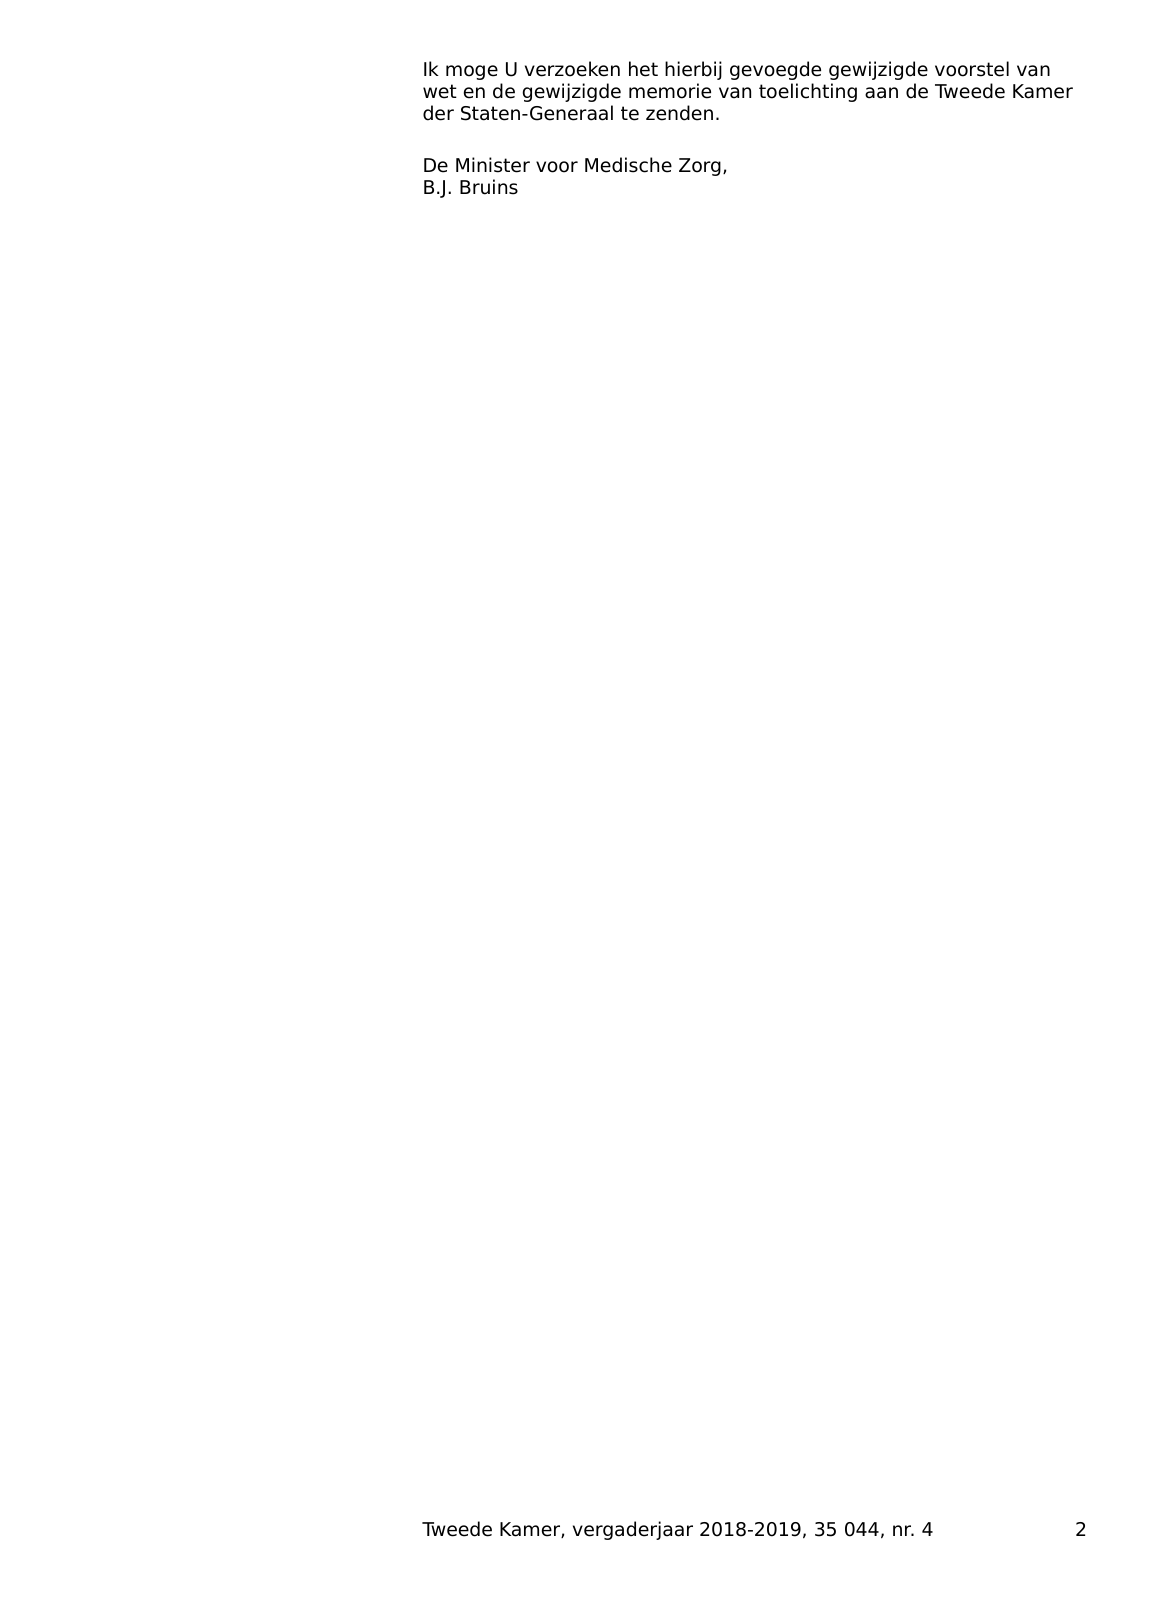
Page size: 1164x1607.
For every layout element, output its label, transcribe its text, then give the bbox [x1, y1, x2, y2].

text Ik moge U verzoeken het hierbij gevoegde gewijzigde voorstel van wet en de gewijzigde memorie van toelichting aan de Tweede Kamer der Staten-Generaal te zenden. [422, 59, 1087, 125]
text De Minister voor Medische Zorg, B.J. Bruins [422, 155, 1087, 199]
